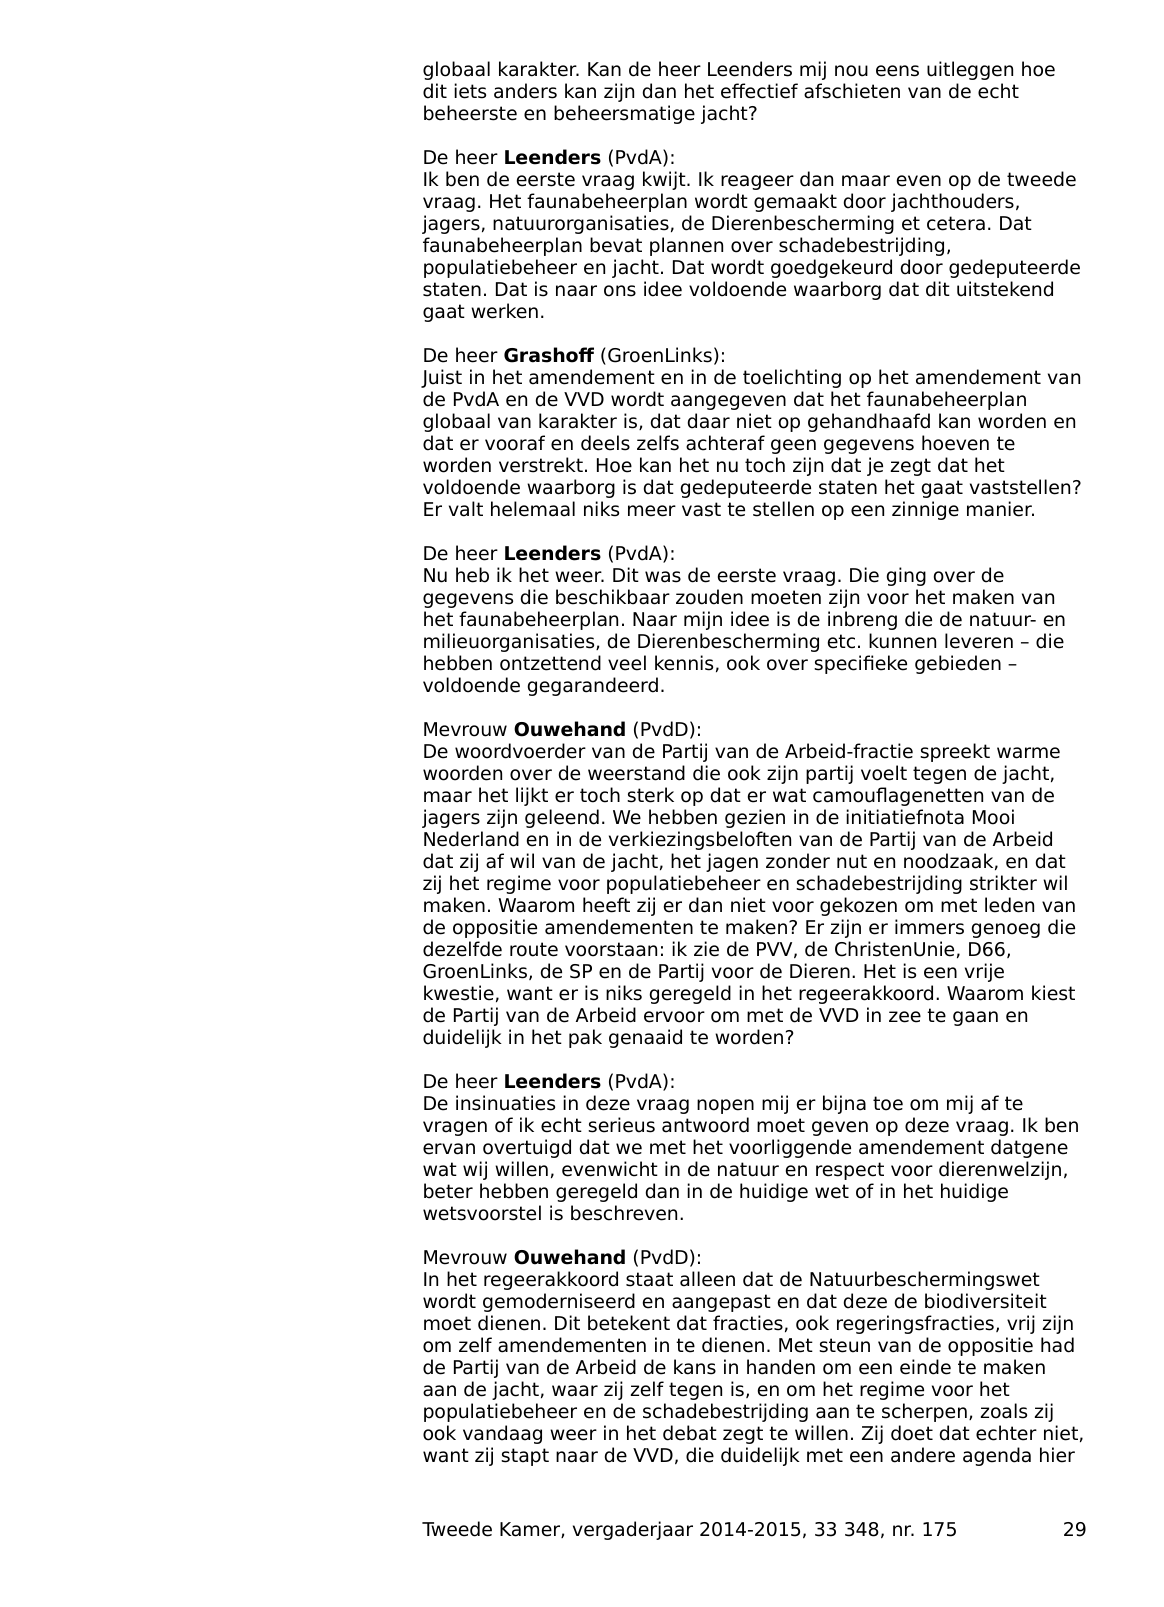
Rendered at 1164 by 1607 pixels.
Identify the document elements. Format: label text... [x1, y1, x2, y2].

text globaal karakter. Kan de heer Leenders mij nou eens uitleggen hoe dit iets anders kan zijn dan het effectief afschieten van de echt beheerste en beheersmatige jacht? [422, 59, 1087, 125]
text Nu heb ik het weer. Dit was de eerste vraag. Die ging over de gegevens die beschikbaar zouden moeten zijn voor het maken van het faunabeheerplan. Naar mijn idee is de inbreng die de natuur- en milieuorganisaties, de Dierenbescherming etc. kunnen leveren – die hebben ontzettend veel kennis, ook over specifieke gebieden – voldoende gegarandeerd. [422, 565, 1087, 697]
text Juist in het amendement en in de toelichting op het amendement van de PvdA en de VVD wordt aangegeven dat het faunabeheerplan globaal van karakter is, dat daar niet op gehandhaafd kan worden en dat er vooraf en deels zelfs achteraf geen gegevens hoeven te worden verstrekt. Hoe kan het nu toch zijn dat je zegt dat het voldoende waarborg is dat gedeputeerde staten het gaat vaststellen? Er valt helemaal niks meer vast te stellen op een zinnige manier. [422, 367, 1087, 521]
text De heer Grashoff (GroenLinks): [422, 345, 1087, 367]
text De heer Leenders (PvdA): [422, 543, 1087, 565]
text Mevrouw Ouwehand (PvdD): [422, 719, 1087, 741]
text In het regeerakkoord staat alleen dat de Natuurbeschermingswet wordt gemoderniseerd en aangepast en dat deze de biodiversiteit moet dienen. Dit betekent dat fracties, ook regeringsfracties, vrij zijn om zelf amendementen in te dienen. Met steun van de oppositie had de Partij van de Arbeid de kans in handen om een einde te maken aan de jacht, waar zij zelf tegen is, en om het regime voor het populatiebeheer en de schadebestrijding aan te scherpen, zoals zij ook vandaag weer in het debat zegt te willen. Zij doet dat echter niet, want zij stapt naar de VVD, die duidelijk met een andere agenda hier [422, 1269, 1087, 1467]
text De woordvoerder van de Partij van de Arbeid-fractie spreekt warme woorden over de weerstand die ook zijn partij voelt tegen de jacht, maar het lijkt er toch sterk op dat er wat camouflagenetten van de jagers zijn geleend. We hebben gezien in de initiatiefnota Mooi Nederland en in de verkiezingsbeloften van de Partij van de Arbeid dat zij af wil van de jacht, het jagen zonder nut en noodzaak, en dat zij het regime voor populatiebeheer en schadebestrijding strikter wil maken. Waarom heeft zij er dan niet voor gekozen om met leden van de oppositie amendementen te maken? Er zijn er immers genoeg die dezelfde route voorstaan: ik zie de PVV, de ChristenUnie, D66, GroenLinks, de SP en de Partij voor de Dieren. Het is een vrije kwestie, want er is niks geregeld in het regeerakkoord. Waarom kiest de Partij van de Arbeid ervoor om met de VVD in zee te gaan en duidelijk in het pak genaaid te worden? [422, 741, 1087, 1049]
text De insinuaties in deze vraag nopen mij er bijna toe om mij af te vragen of ik echt serieus antwoord moet geven op deze vraag. Ik ben ervan overtuigd dat we met het voorliggende amendement datgene wat wij willen, evenwicht in de natuur en respect voor dierenwelzijn, beter hebben geregeld dan in de huidige wet of in het huidige wetsvoorstel is beschreven. [422, 1093, 1087, 1225]
text De heer Leenders (PvdA): [422, 147, 1087, 169]
text Mevrouw Ouwehand (PvdD): [422, 1247, 1087, 1269]
text Ik ben de eerste vraag kwijt. Ik reageer dan maar even op de tweede vraag. Het faunabeheerplan wordt gemaakt door jachthouders, jagers, natuurorganisaties, de Dierenbescherming et cetera. Dat faunabeheerplan bevat plannen over schadebestrijding, populatiebeheer en jacht. Dat wordt goedgekeurd door gedeputeerde staten. Dat is naar ons idee voldoende waarborg dat dit uitstekend gaat werken. [422, 169, 1087, 323]
text De heer Leenders (PvdA): [422, 1071, 1087, 1093]
